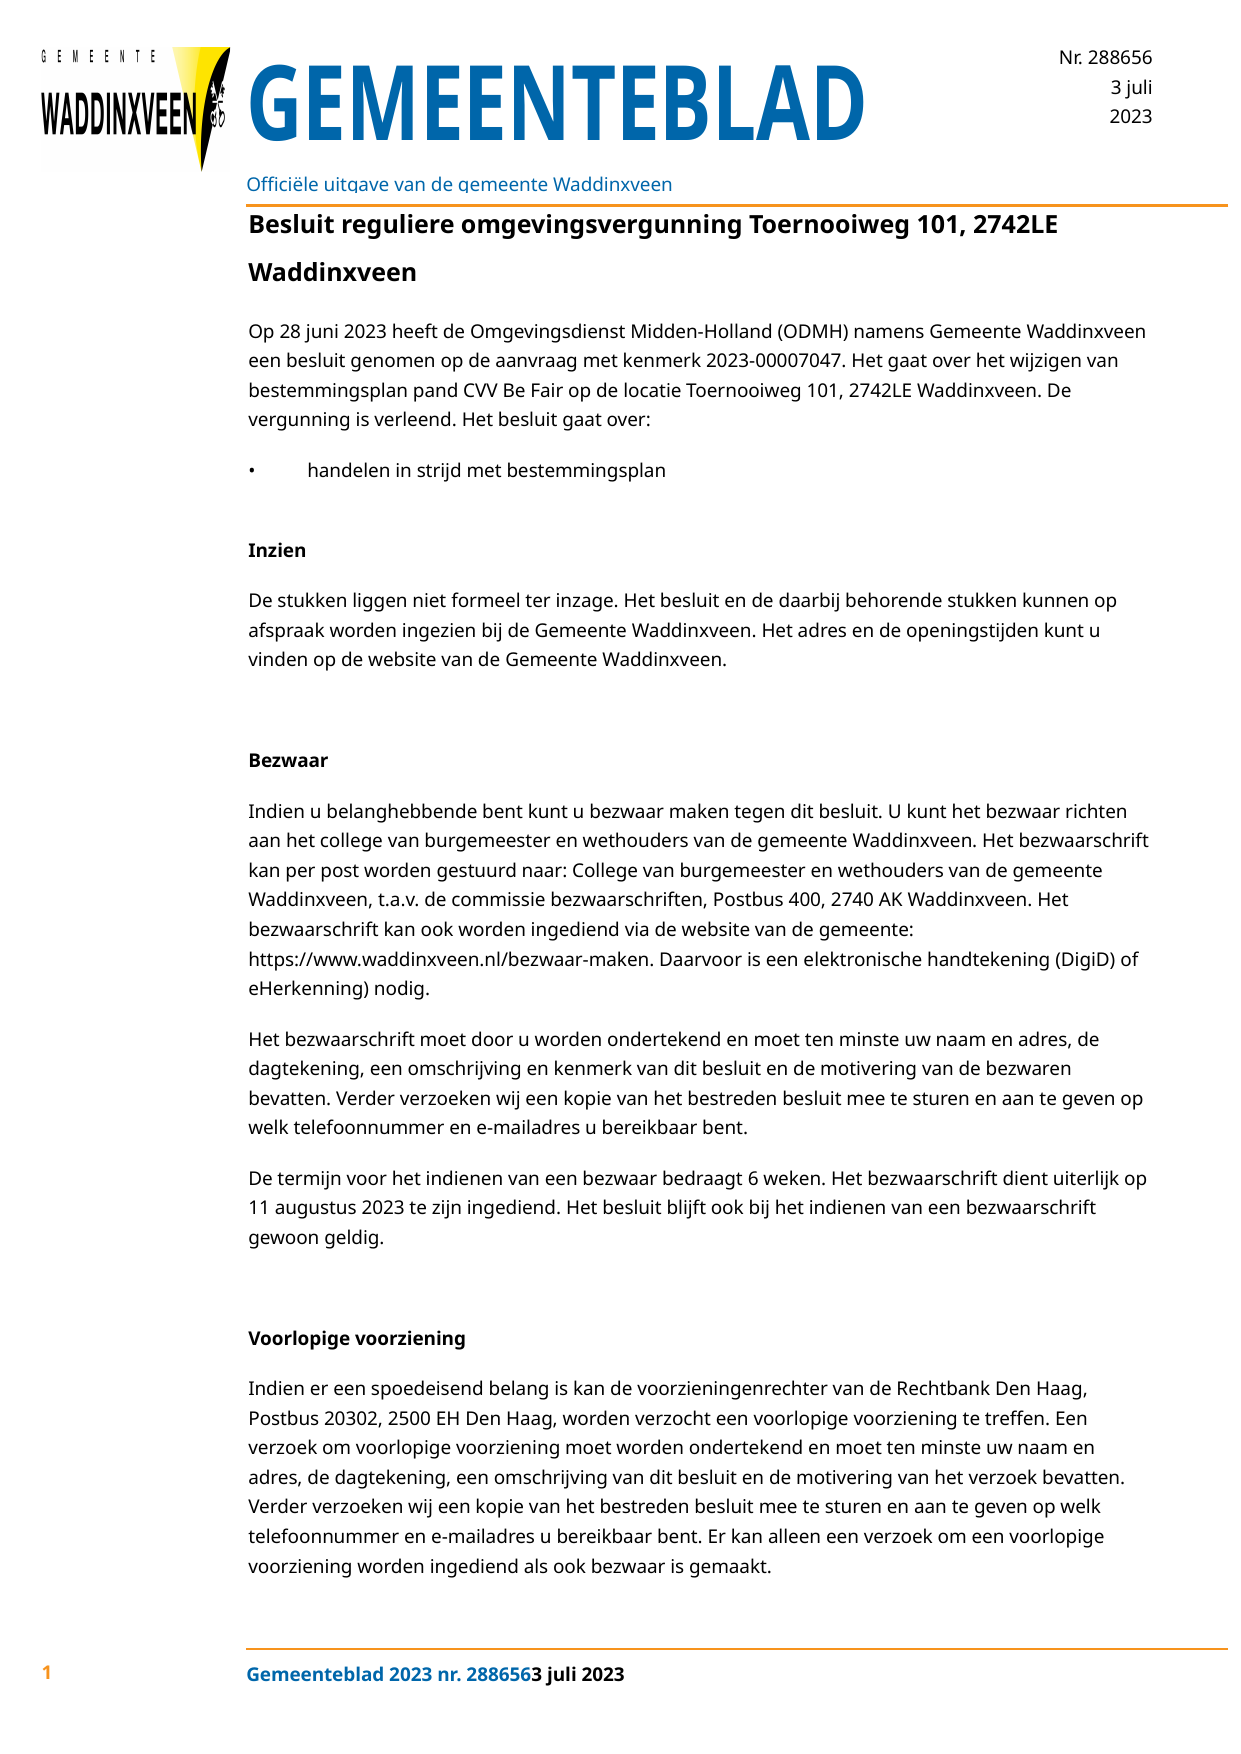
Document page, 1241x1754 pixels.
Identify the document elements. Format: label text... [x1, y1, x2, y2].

text Indien u belanghebbende bent kunt u bezwaar maken tegen dit besluit. U kunt het bezwaar richten aan het college van burgemeester en wethouders van de gemeente Waddinxveen. Het bezwaarschrift kan per post worden gestuurd naar: College van burgemeester en wethouders van de gemeente Waddinxveen, t.a.v. de commissie bezwaarschriften, Postbus 400, 2740 AK Waddinxveen. Het bezwaarschrift kan ook worden ingediend via de website van de gemeente: https://www.waddinxveen.nl/bezwaar-maken. Daarvoor is een elektronische handtekening (DigiD) of eHerkenning) nodig. [248, 798, 1152, 1001]
text Het bezwaarschrift moet door u worden ondertekend en moet ten minste uw naam en adres, de dagtekening, een omschrijving en kenmerk van dit besluit en de motivering van de bezwaren bevatten. Verder verzoeken wij een kopie van het bestreden besluit mee te sturen en aan te geven op welk telefoonnummer en e-mailadres u bereikbaar bent. [248, 1026, 1152, 1140]
text Besluit reguliere omgevingsvergunning Toernooiweg 101, 2742LE Waddinxveen [248, 207, 1152, 288]
text De termijn voor het indienen van een bezwaar bedraagt 6 weken. Het bezwaarschrift dient uiterlijk op 11 augustus 2023 te zijn ingediend. Het besluit blijft ook bij het indienen van een bezwaarschrift gewoon geldig. [248, 1165, 1152, 1250]
text De stukken liggen niet formeel ter inzage. Het besluit en de daarbij behorende stukken kunnen op afspraak worden ingezien bij de Gemeente Waddinxveen. Het adres en de openingstijden kunt u vinden op de website van de Gemeente Waddinxveen. [248, 587, 1152, 672]
text Inzien [248, 537, 1152, 563]
text Indien er een spoedeisend belang is kan de voorzieningenrechter van de Rechtbank Den Haag, Postbus 20302, 2500 EH Den Haag, worden verzocht een voorlopige voorziening te treffen. Een verzoek om voorlopige voorziening moet worden ondertekend en moet ten minste uw naam en adres, de dagtekening, een omschrijving van dit besluit en de motivering van het verzoek bevatten. Verder verzoeken wij een kopie van het bestreden besluit mee te sturen en aan te geven op welk telefoonnummer en e-mailadres u bereikbaar bent. Er kan alleen een verzoek om een voorlopige voorziening worden ingediend als ook bezwaar is gemaakt. [248, 1375, 1152, 1579]
text Voorlopige voorziening [248, 1325, 1152, 1351]
text Bezwaar [248, 747, 1152, 773]
list handelen in strijd met bestemmingsplan [248, 457, 1152, 483]
picture [41, 47, 231, 172]
text Op 28 juni 2023 heeft de Omgevingsdienst Midden-Holland (ODMH) namens Gemeente Waddinxveen een besluit genomen op de aanvraag met kenmerk 2023-00007047. Het gaat over het wijzigen van bestemmingsplan pand CVV Be Fair op de locatie Toernooiweg 101, 2742LE Waddinxveen. De vergunning is verleend. Het besluit gaat over: [248, 318, 1152, 432]
